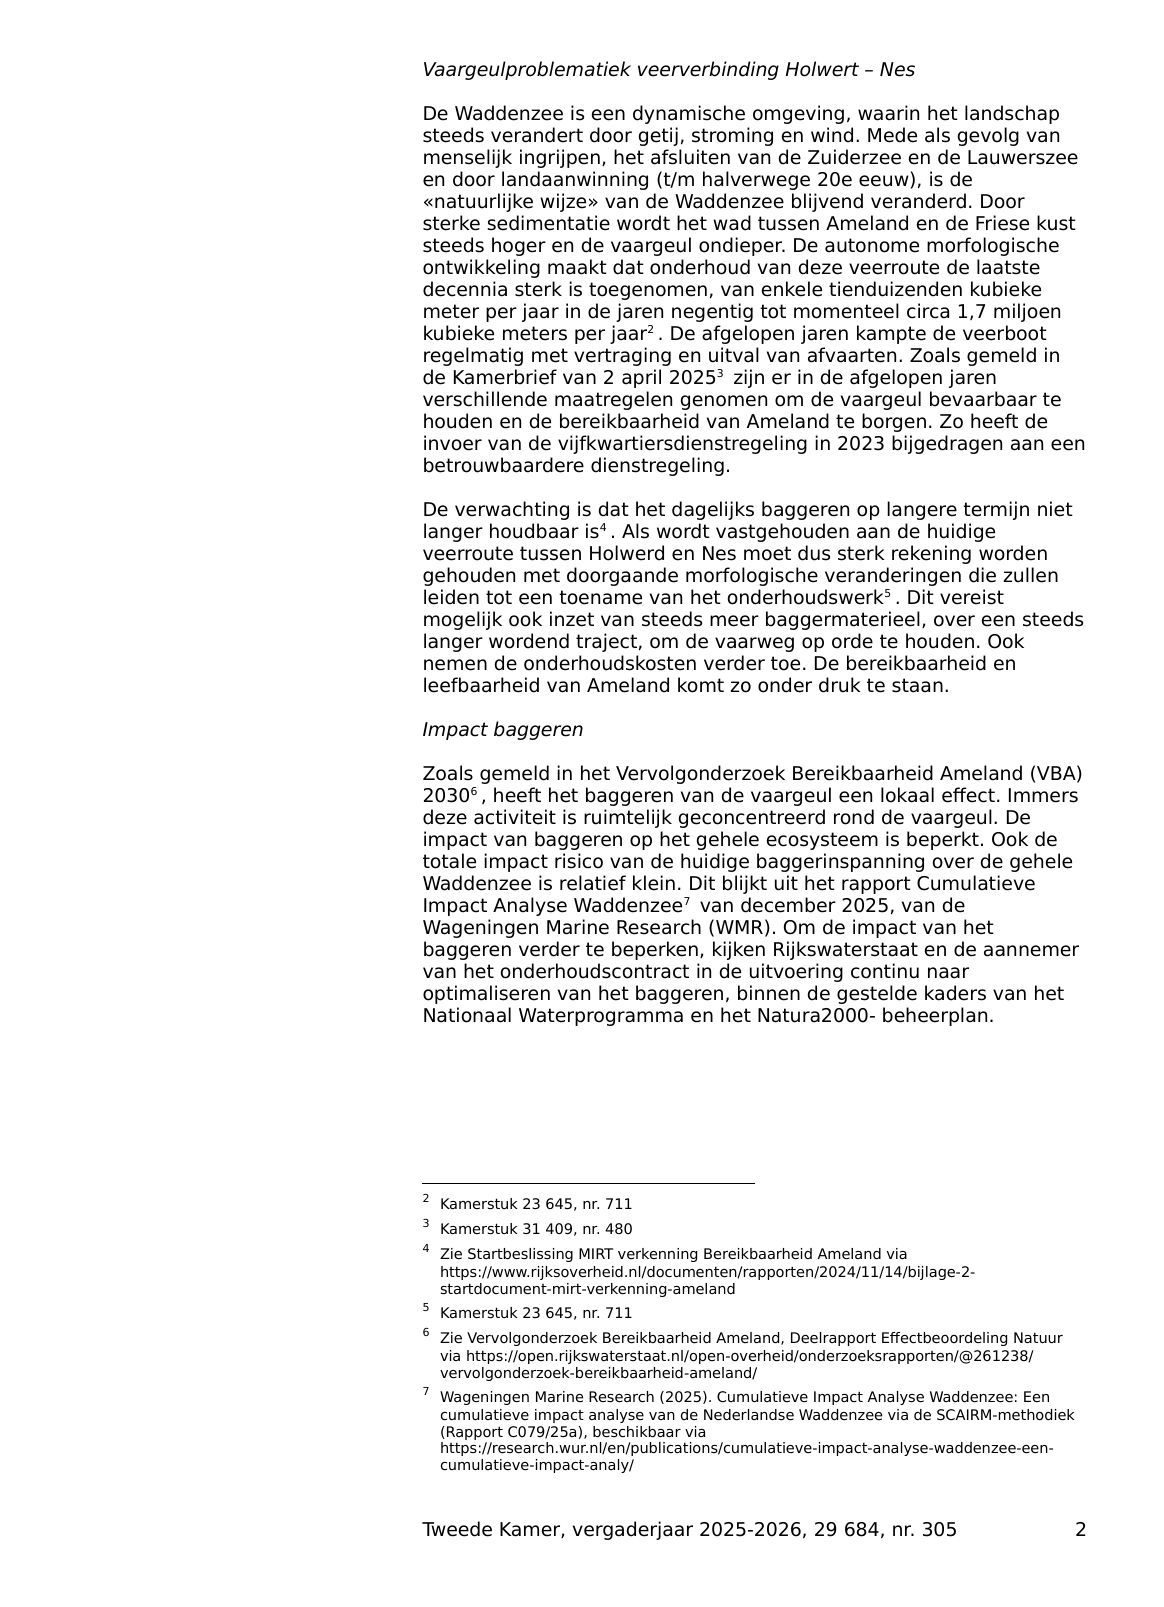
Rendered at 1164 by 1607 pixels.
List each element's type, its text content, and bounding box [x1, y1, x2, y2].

text De Waddenzee is een dynamische omgeving, waarin het landschap steeds verandert door getij, stroming en wind. Mede als gevolg van menselijk ingrijpen, het afsluiten van de Zuiderzee en de Lauwerszee en door landaanwinning (t/m halverwege 20e eeuw), is de «natuurlijke wijze» van de Waddenzee blijvend veranderd. Door sterke sedimentatie wordt het wad tussen Ameland en de Friese kust steeds hoger en de vaargeul ondieper. De autonome morfologische ontwikkeling maakt dat onderhoud van deze veerroute de laatste decennia sterk is toegenomen, van enkele tienduizenden kubieke meter per jaar in de jaren negentig tot momenteel circa 1,7 miljoen kubieke meters per jaar. De afgelopen jaren kampte de veerboot regelmatig met vertraging en uitval van afvaarten. Zoals gemeld in de Kamerbrief van 2 april 2025 zijn er in de afgelopen jaren verschillende maatregelen genomen om de vaargeul bevaarbaar te houden en de bereikbaarheid van Ameland te borgen. Zo heeft de invoer van de vijfkwartiersdienstregeling in 2023 bijgedragen aan een betrouwbaardere dienstregeling. [422, 103, 1087, 477]
text Kamerstuk 31 409, nr. 480 [422, 1217, 1087, 1239]
text Kamerstuk 23 645, nr. 711 [422, 1192, 1087, 1214]
text De verwachting is dat het dagelijks baggeren op langere termijn niet langer houdbaar is. Als wordt vastgehouden aan de huidige veerroute tussen Holwerd en Nes moet dus sterk rekening worden gehouden met doorgaande morfologische veranderingen die zullen leiden tot een toename van het onderhoudswerk. Dit vereist mogelijk ook inzet van steeds meer baggermaterieel, over een steeds langer wordend traject, om de vaarweg op orde te houden. Ook nemen de onderhoudskosten verder toe. De bereikbaarheid en leefbaarheid van Ameland komt zo onder druk te staan. [422, 499, 1087, 697]
text Zie Vervolgonderzoek Bereikbaarheid Ameland, Deelrapport Effectbeoordeling Natuur via https://open.rijkswaterstaat.nl/open-overheid/onderzoeksrapporten/@261238/vervolgonderzoek-bereikbaarheid-ameland/ [422, 1326, 1087, 1382]
text Wageningen Marine Research (2025). Cumulatieve Impact Analyse Waddenzee: Een cumulatieve impact analyse van de Nederlandse Waddenzee via de SCAIRM-methodiek (Rapport C079/25a), beschikbaar via https://research.wur.nl/en/publications/cumulatieve-impact-analyse-waddenzee-een-cumulatieve-impact-analy/ [422, 1385, 1087, 1474]
subtitle Vaargeulproblematiek veerverbinding Holwert – Nes [422, 59, 1087, 81]
text Zie Startbeslissing MIRT verkenning Bereikbaarheid Ameland via https://www.rijksoverheid.nl/documenten/rapporten/2024/11/14/bijlage-2-startdocument-mirt-verkenning-ameland [422, 1242, 1087, 1298]
text Kamerstuk 23 645, nr. 711 [422, 1301, 1087, 1323]
text Zoals gemeld in het Vervolgonderzoek Bereikbaarheid Ameland (VBA) 2030, heeft het baggeren van de vaargeul een lokaal effect. Immers deze activiteit is ruimtelijk geconcentreerd rond de vaargeul. De impact van baggeren op het gehele ecosysteem is beperkt. Ook de totale impact risico van de huidige baggerinspanning over de gehele Waddenzee is relatief klein. Dit blijkt uit het rapport Cumulatieve Impact Analyse Waddenzee van december 2025, van de Wageningen Marine Research (WMR). Om de impact van het baggeren verder te beperken, kijken Rijkswaterstaat en de aannemer van het onderhoudscontract in de uitvoering continu naar optimaliseren van het baggeren, binnen de gestelde kaders van het Nationaal Waterprogramma en het Natura2000- beheerplan. [422, 763, 1087, 1027]
subtitle Impact baggeren [422, 719, 1087, 741]
